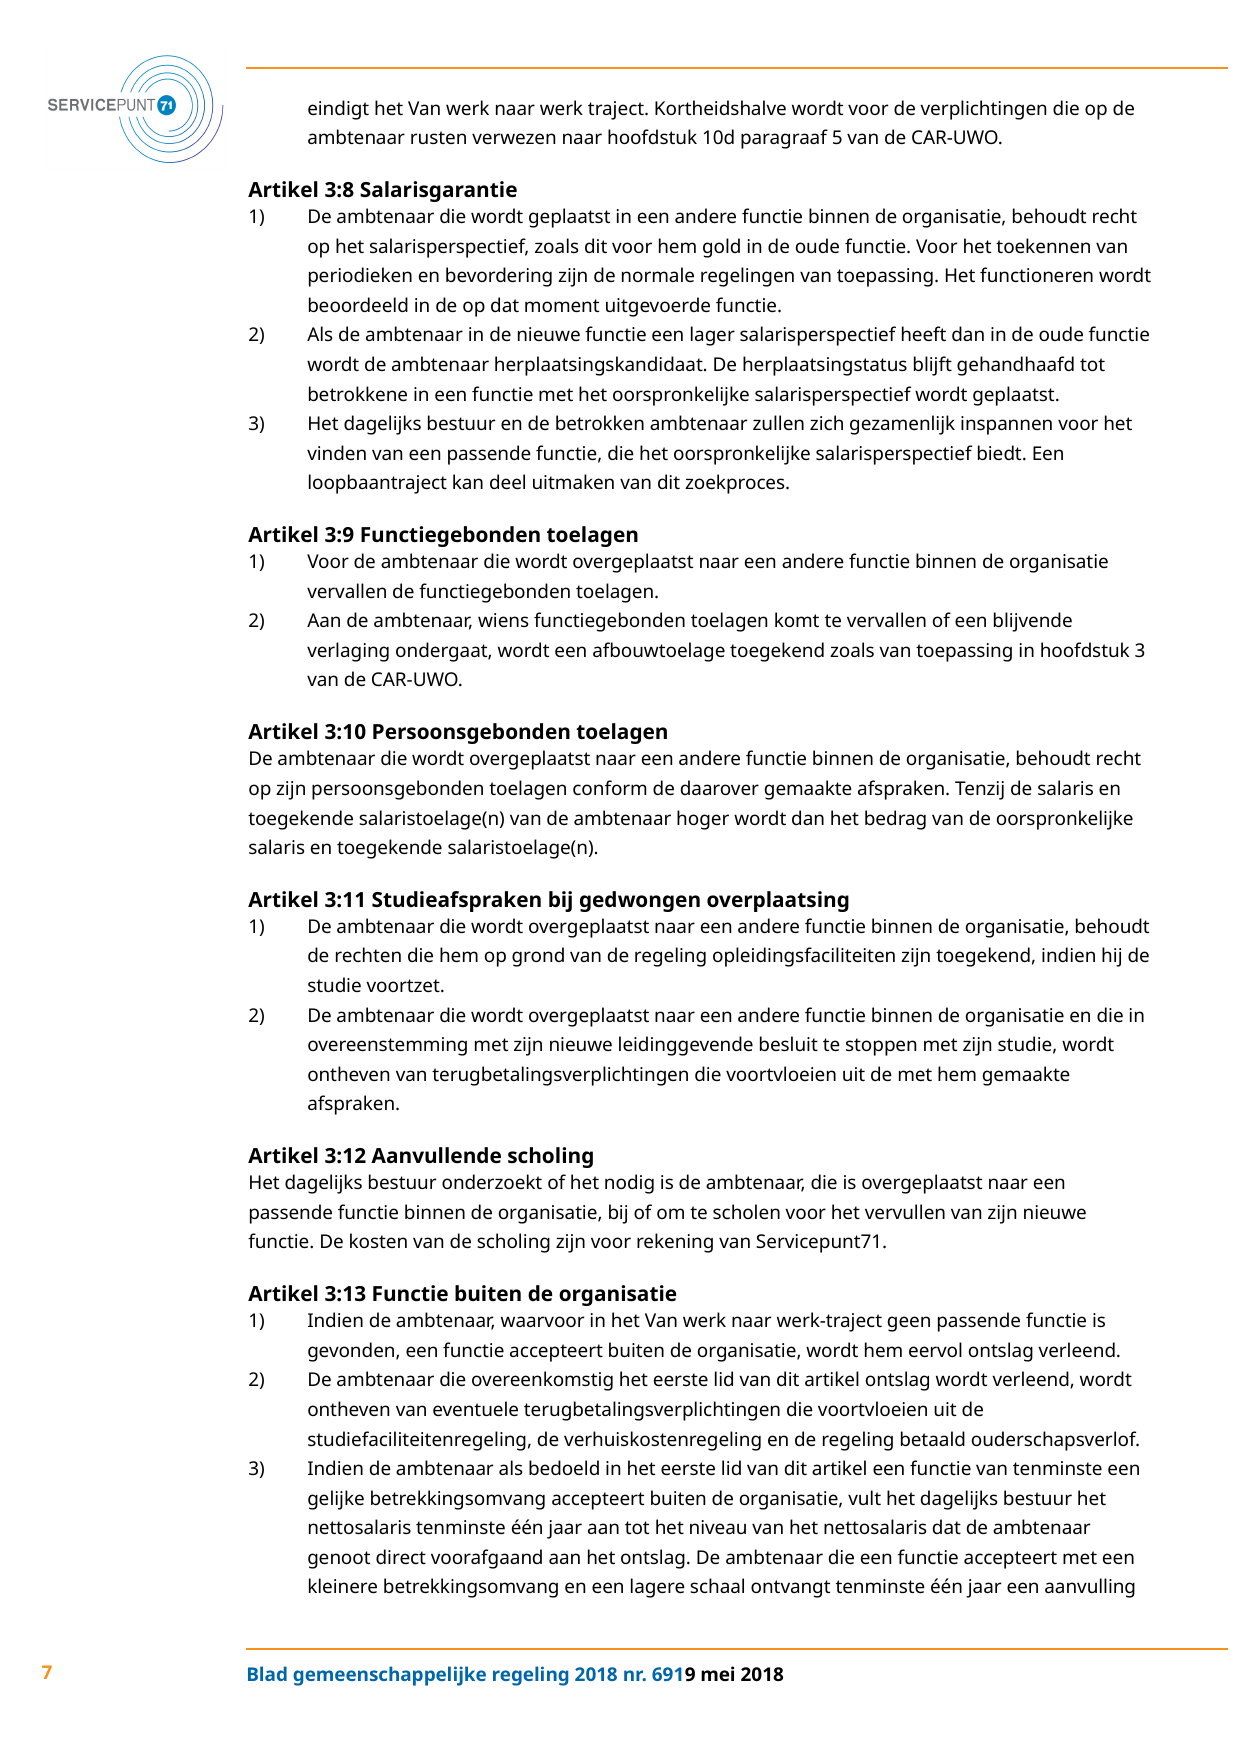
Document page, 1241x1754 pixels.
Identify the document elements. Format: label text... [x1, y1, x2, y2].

list Aan de ambtenaar, wiens functiegebonden toelagen komt te vervallen of een blijvende verlaging ondergaat, wordt een afbouwtoelage toegekend zoals van toepassing in hoofdstuk 3 van de CAR-UWO. [248, 607, 1152, 692]
list De ambtenaar die wordt overgeplaatst naar een andere functie binnen de organisatie en die in overeenstemming met zijn nieuwe leidinggevende besluit te stoppen met zijn studie, wordt ontheven van terugbetalingsverplichtingen die voortvloeien uit de met hem gemaakte afspraken. [248, 1002, 1152, 1116]
text De ambtenaar die wordt overgeplaatst naar een andere functie binnen de organisatie, behoudt recht op zijn persoonsgebonden toelagen conform de daarover gemaakte afspraken. Tenzij de salaris en toegekende salaristoelage(n) van de ambtenaar hoger wordt dan het bedrag van de oorspronkelijke salaris en toegekende salaristoelage(n). [248, 746, 1152, 860]
text Artikel 3:13 Functie buiten de organisatie [248, 1279, 1152, 1307]
list Indien de ambtenaar, waarvoor in het Van werk naar werk-traject geen passende functie is gevonden, een functie accepteert buiten de organisatie, wordt hem eervol ontslag verleend. [248, 1307, 1152, 1363]
list eindigt het Van werk naar werk traject. Kortheidshalve wordt voor de verplichtingen die op de ambtenaar rusten verwezen naar hoofdstuk 10d paragraaf 5 van de CAR-UWO. [248, 95, 1152, 150]
list De ambtenaar die overeenkomstig het eerste lid van dit artikel ontslag wordt verleend, wordt ontheven van eventuele terugbetalingsverplichtingen die voortvloeien uit de studiefaciliteitenregeling, de verhuiskostenregeling en de regeling betaald ouderschapsverlof. [248, 1367, 1152, 1452]
list Indien de ambtenaar als bedoeld in het eerste lid van dit artikel een functie van tenminste een gelijke betrekkingsomvang accepteert buiten de organisatie, vult het dagelijks bestuur het nettosalaris tenminste één jaar aan tot het niveau van het nettosalaris dat de ambtenaar genoot direct voorafgaand aan het ontslag. De ambtenaar die een functie accepteert met een kleinere betrekkingsomvang en een lagere schaal ontvangt tenminste één jaar een aanvulling [248, 1455, 1152, 1599]
picture [41, 47, 231, 172]
text Artikel 3:12 Aanvullende scholing [248, 1141, 1152, 1169]
text Artikel 3:11 Studieafspraken bij gedwongen overplaatsing [248, 885, 1152, 913]
list Het dagelijks bestuur en de betrokken ambtenaar zullen zich gezamenlijk inspannen voor het vinden van een passende functie, die het oorspronkelijke salarisperspectief biedt. Een loopbaantraject kan deel uitmaken van dit zoekproces. [248, 410, 1152, 495]
text Artikel 3:8 Salarisgarantie [248, 175, 1152, 203]
text Het dagelijks bestuur onderzoekt of het nodig is de ambtenaar, die is overgeplaatst naar een passende functie binnen de organisatie, bij of om te scholen voor het vervullen van zijn nieuwe functie. De kosten van de scholing zijn voor rekening van Servicepunt71. [248, 1169, 1152, 1254]
list Voor de ambtenaar die wordt overgeplaatst naar een andere functie binnen de organisatie vervallen de functiegebonden toelagen. [248, 548, 1152, 604]
list Als de ambtenaar in de nieuwe functie een lager salarisperspectief heeft dan in de oude functie wordt de ambtenaar herplaatsingskandidaat. De herplaatsingstatus blijft gehandhaafd tot betrokkene in een functie met het oorspronkelijke salarisperspectief wordt geplaatst. [248, 322, 1152, 406]
text Artikel 3:10 Persoonsgebonden toelagen [248, 717, 1152, 746]
list De ambtenaar die wordt geplaatst in een andere functie binnen de organisatie, behoudt recht op het salarisperspectief, zoals dit voor hem gold in de oude functie. Voor het toekennen van periodieken en bevordering zijn de normale regelingen van toepassing. Het functioneren wordt beoordeeld in de op dat moment uitgevoerde functie. [248, 203, 1152, 318]
text Artikel 3:9 Functiegebonden toelagen [248, 520, 1152, 548]
list De ambtenaar die wordt overgeplaatst naar een andere functie binnen de organisatie, behoudt de rechten die hem op grond van de regeling opleidingsfaciliteiten zijn toegekend, indien hij de studie voortzet. [248, 913, 1152, 998]
